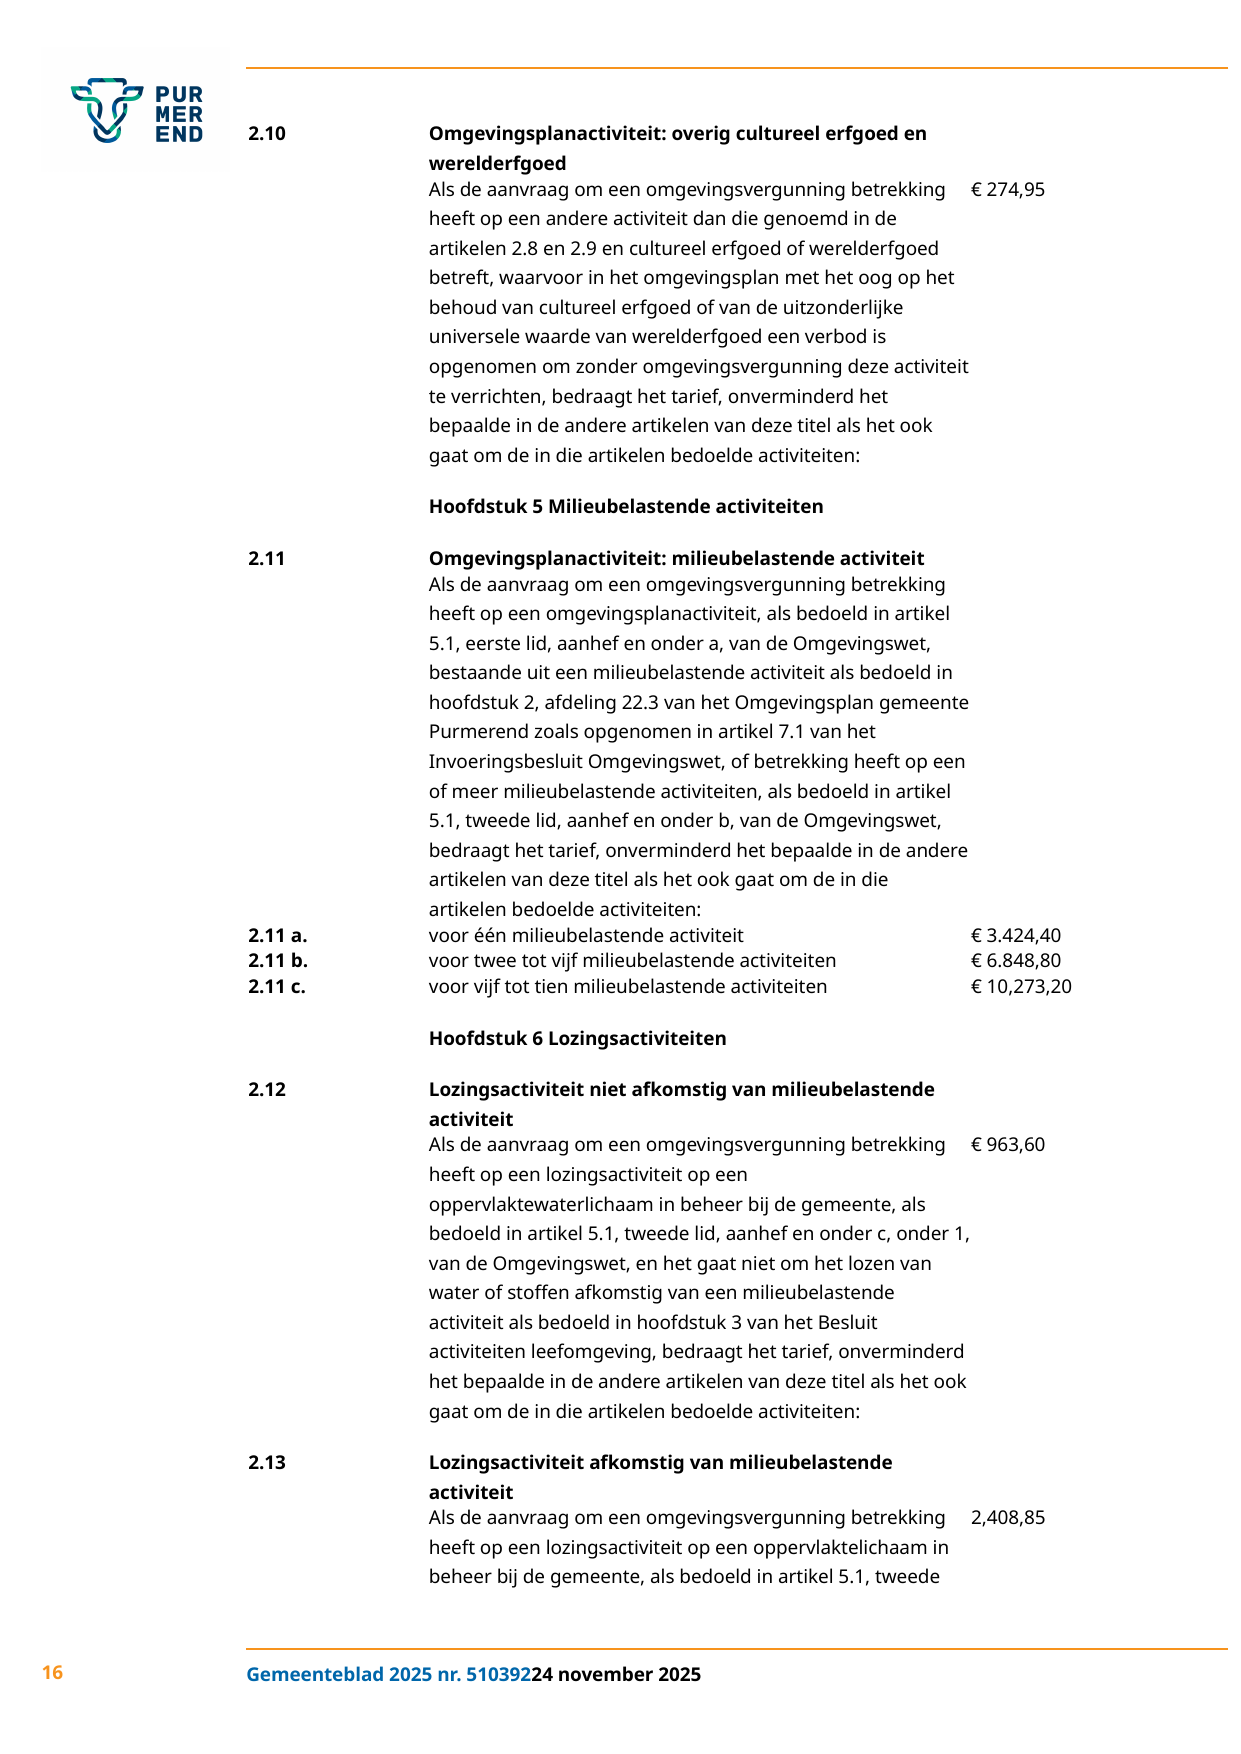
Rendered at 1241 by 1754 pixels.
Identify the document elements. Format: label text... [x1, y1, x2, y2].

table_cell [248, 95, 429, 121]
table_cell [248, 571, 429, 922]
table_cell Hoofdstuk 6 Lozingsactiviteiten [429, 1025, 971, 1051]
table_cell [248, 176, 429, 468]
table_cell voor vijf tot tien milieubelastende activiteiten [429, 973, 971, 999]
table_cell [971, 545, 1152, 571]
table_cell [971, 571, 1152, 922]
table_cell Lozingsactiviteit niet afkomstig van milieubelastende activiteit [429, 1076, 971, 1132]
table_cell 2,408,85 [971, 1505, 1152, 1589]
table_cell [248, 468, 429, 493]
table_cell [429, 468, 971, 493]
table_cell [429, 999, 971, 1025]
table_cell [971, 1025, 1152, 1051]
table_cell [248, 999, 429, 1025]
table_cell [971, 999, 1152, 1025]
table_cell [248, 1505, 429, 1589]
table_cell € 3.424,40 [971, 922, 1152, 948]
table_cell [429, 1051, 971, 1076]
table_cell 2.12 [248, 1076, 429, 1132]
table_cell € 274,95 [971, 176, 1152, 468]
picture [41, 47, 231, 172]
table_cell Als de aanvraag om een omgevingsvergunning betrekking heeft op een omgevingsplanactiviteit, als bedoeld in artikel 5.1, eerste lid, aanhef en onder a, van de Omgevingswet, bestaande uit een milieubelastende activiteit als bedoeld in hoofdstuk 2, afdeling 22.3 van het Omgevingsplan gemeente Purmerend zoals opgenomen in artikel 7.1 van het Invoeringsbesluit Omgevingswet, of betrekking heeft op een of meer milieubelastende activiteiten, als bedoeld in artikel 5.1, tweede lid, aanhef en onder b, van de Omgevingswet, bedraagt het tarief, onverminderd het bepaalde in de andere artikelen van deze titel als het ook gaat om de in die artikelen bedoelde activiteiten: [429, 571, 971, 922]
table_cell Als de aanvraag om een omgevingsvergunning betrekking heeft op een lozingsactiviteit op een oppervlaktewaterlichaam in beheer bij de gemeente, als bedoeld in artikel 5.1, tweede lid, aanhef en onder c, onder 1, van de Omgevingswet, en het gaat niet om het lozen van water of stoffen afkomstig van een milieubelastende activiteit als bedoeld in hoofdstuk 3 van het Besluit activiteiten leefomgeving, bedraagt het tarief, onverminderd het bepaalde in de andere artikelen van deze titel als het ook gaat om de in die artikelen bedoelde activiteiten: [429, 1132, 971, 1423]
table_cell Lozingsactiviteit afkomstig van milieubelastende activiteit [429, 1449, 971, 1504]
table_cell [971, 1449, 1152, 1504]
table_cell [971, 1051, 1152, 1076]
table_cell [429, 519, 971, 545]
table_cell [248, 1051, 429, 1076]
table_cell € 963,60 [971, 1132, 1152, 1423]
table_cell [248, 494, 429, 519]
table_cell 2.11 [248, 545, 429, 571]
table_cell 2.10 [248, 121, 429, 176]
table_cell 2.11 b. [248, 948, 429, 973]
table_cell Als de aanvraag om een omgevingsvergunning betrekking heeft op een lozingsactiviteit op een oppervlaktelichaam in beheer bij de gemeente, als bedoeld in artikel 5.1, tweede [429, 1505, 971, 1589]
table_cell Als de aanvraag om een omgevingsvergunning betrekking heeft op een andere activiteit dan die genoemd in de artikelen 2.8 en 2.9 en cultureel erfgoed of werelderfgoed betreft, waarvoor in het omgevingsplan met het oog op het behoud van cultureel erfgoed of van de uitzonderlijke universele waarde van werelderfgoed een verbod is opgenomen om zonder omgevingsvergunning deze activiteit te verrichten, bedraagt het tarief, onverminderd het bepaalde in de andere artikelen van deze titel als het ook gaat om de in die artikelen bedoelde activiteiten: [429, 176, 971, 468]
table_cell [971, 1076, 1152, 1132]
table_cell Omgevingsplanactiviteit: overig cultureel erfgoed en werelderfgoed [429, 121, 971, 176]
table_cell [248, 1424, 429, 1449]
table_cell [971, 95, 1152, 121]
table_cell 2.11 c. [248, 973, 429, 999]
table_cell [971, 494, 1152, 519]
table_cell Hoofdstuk 5 Milieubelastende activiteiten [429, 494, 971, 519]
table_cell [971, 1424, 1152, 1449]
table_cell [248, 1025, 429, 1051]
table_cell [248, 519, 429, 545]
table_cell € 6.848,80 [971, 948, 1152, 973]
table_cell Omgevingsplanactiviteit: milieubelastende activiteit [429, 545, 971, 571]
table_cell voor één milieubelastende activiteit [429, 922, 971, 948]
table_cell [429, 95, 971, 121]
table_cell [971, 121, 1152, 176]
table_cell € 10,273,20 [971, 973, 1152, 999]
table_cell 2.11 a. [248, 922, 429, 948]
table_cell [971, 519, 1152, 545]
table_cell [971, 468, 1152, 493]
table_cell [429, 1424, 971, 1449]
table_cell voor twee tot vijf milieubelastende activiteiten [429, 948, 971, 973]
table_cell [248, 1132, 429, 1423]
table_cell 2.13 [248, 1449, 429, 1504]
